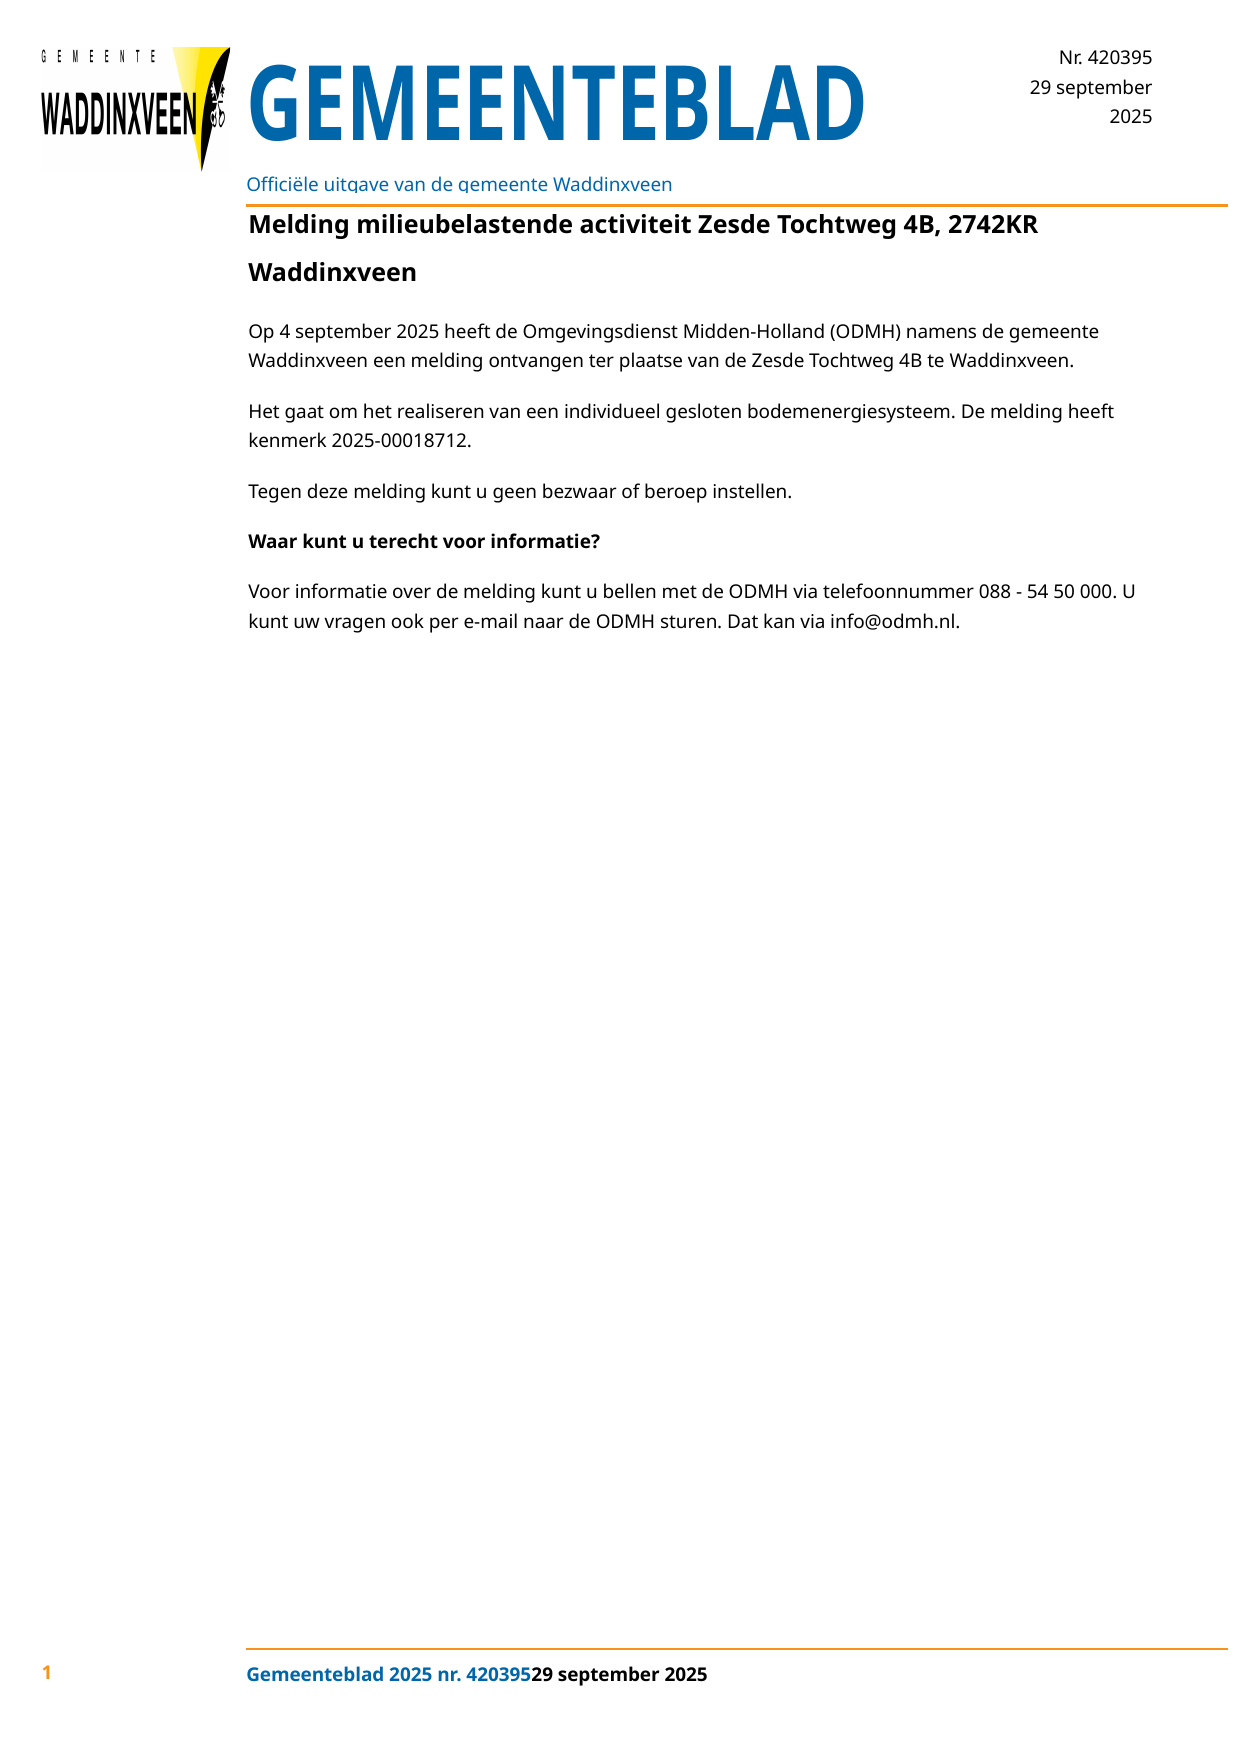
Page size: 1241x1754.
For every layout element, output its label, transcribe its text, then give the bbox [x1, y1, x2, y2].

text Voor informatie over de melding kunt u bellen met de ODMH via telefoonnummer 088 - 54 50 000. U kunt uw vragen ook per e-mail naar de ODMH sturen. Dat kan via info@odmh.nl. [248, 579, 1152, 634]
picture [41, 47, 231, 172]
text Melding milieubelastende activiteit Zesde Tochtweg 4B, 2742KR Waddinxveen [248, 207, 1152, 288]
text Het gaat om het realiseren van een individueel gesloten bodemenergiesysteem. De melding heeft kenmerk 2025-00018712. [248, 398, 1152, 453]
text Op 4 september 2025 heeft de Omgevingsdienst Midden-Holland (ODMH) namens de gemeente Waddinxveen een melding ontvangen ter plaatse van de Zesde Tochtweg 4B te Waddinxveen. [248, 318, 1152, 373]
text Waar kunt u terecht voor informatie? [248, 528, 1152, 554]
text Tegen deze melding kunt u geen bezwaar of beroep instellen. [248, 478, 1152, 504]
